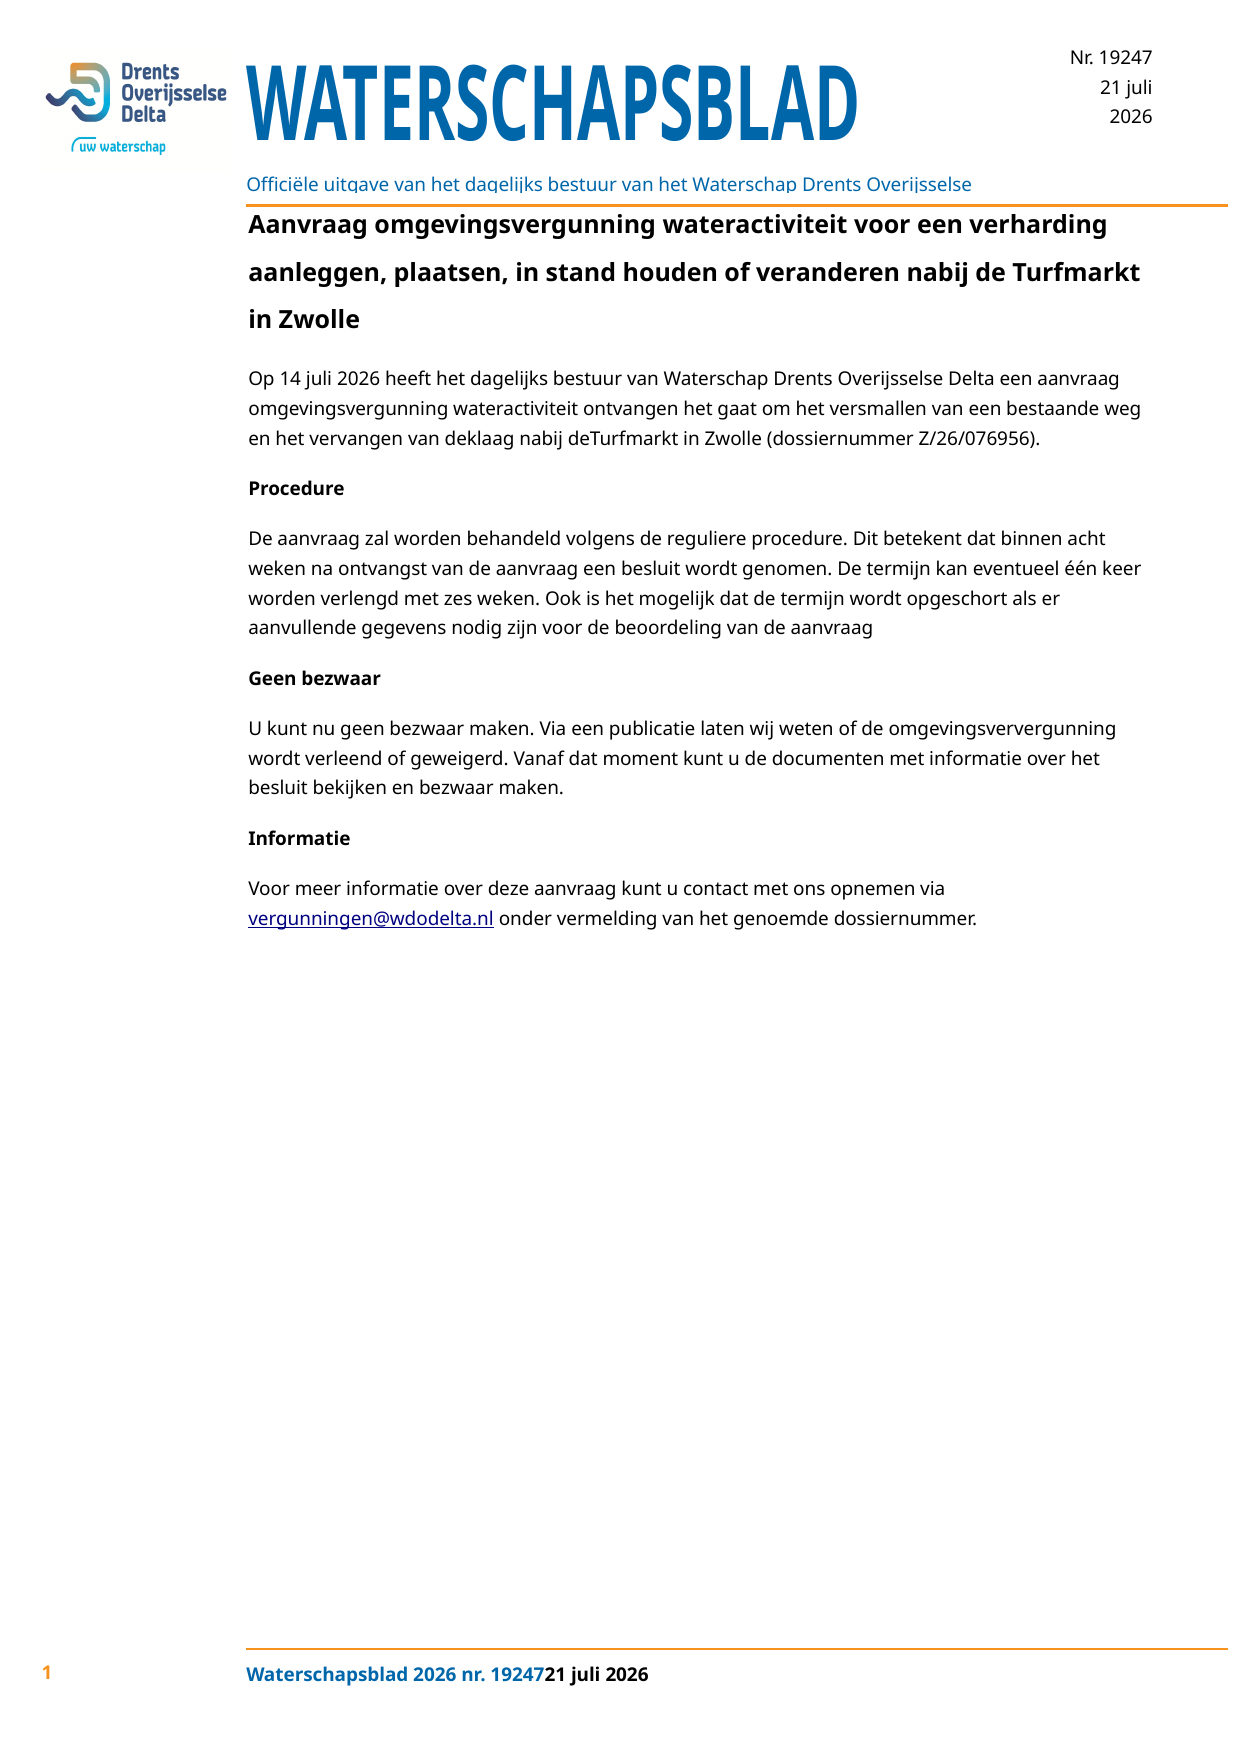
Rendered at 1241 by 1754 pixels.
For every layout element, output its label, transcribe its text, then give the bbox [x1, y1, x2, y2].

text De aanvraag zal worden behandeld volgens de reguliere procedure. Dit betekent dat binnen acht weken na ontvangst van de aanvraag een besluit wordt genomen. De termijn kan eventueel één keer worden verlengd met zes weken. Ook is het mogelijk dat de termijn wordt opgeschort als er aanvullende gegevens nodig zijn voor de beoordeling van de aanvraag [248, 526, 1152, 640]
picture [41, 47, 231, 172]
text U kunt nu geen bezwaar maken. Via een publicatie laten wij weten of de omgevingsververgunning wordt verleend of geweigerd. Vanaf dat moment kunt u de documenten met informatie over het besluit bekijken en bezwaar maken. [248, 715, 1152, 800]
text Op 14 juli 2026 heeft het dagelijks bestuur van Waterschap Drents Overijsselse Delta een aanvraag omgevingsvergunning wateractiviteit ontvangen het gaat om het versmallen van een bestaande weg en het vervangen van deklaag nabij deTurfmarkt in Zwolle (dossiernummer Z/26/076956). [248, 366, 1152, 450]
text Geen bezwaar [248, 665, 1152, 690]
text Procedure [248, 475, 1152, 501]
text Voor meer informatie over deze aanvraag kunt u contact met ons opnemen via vergunningen@wdodelta.nl onder vermelding van het genoemde dossiernummer. [248, 875, 1152, 930]
text Aanvraag omgevingsvergunning wateractiviteit voor een verharding aanleggen, plaatsen, in stand houden of veranderen nabij de Turfmarkt in Zwolle [248, 207, 1152, 336]
text Informatie [248, 825, 1152, 850]
